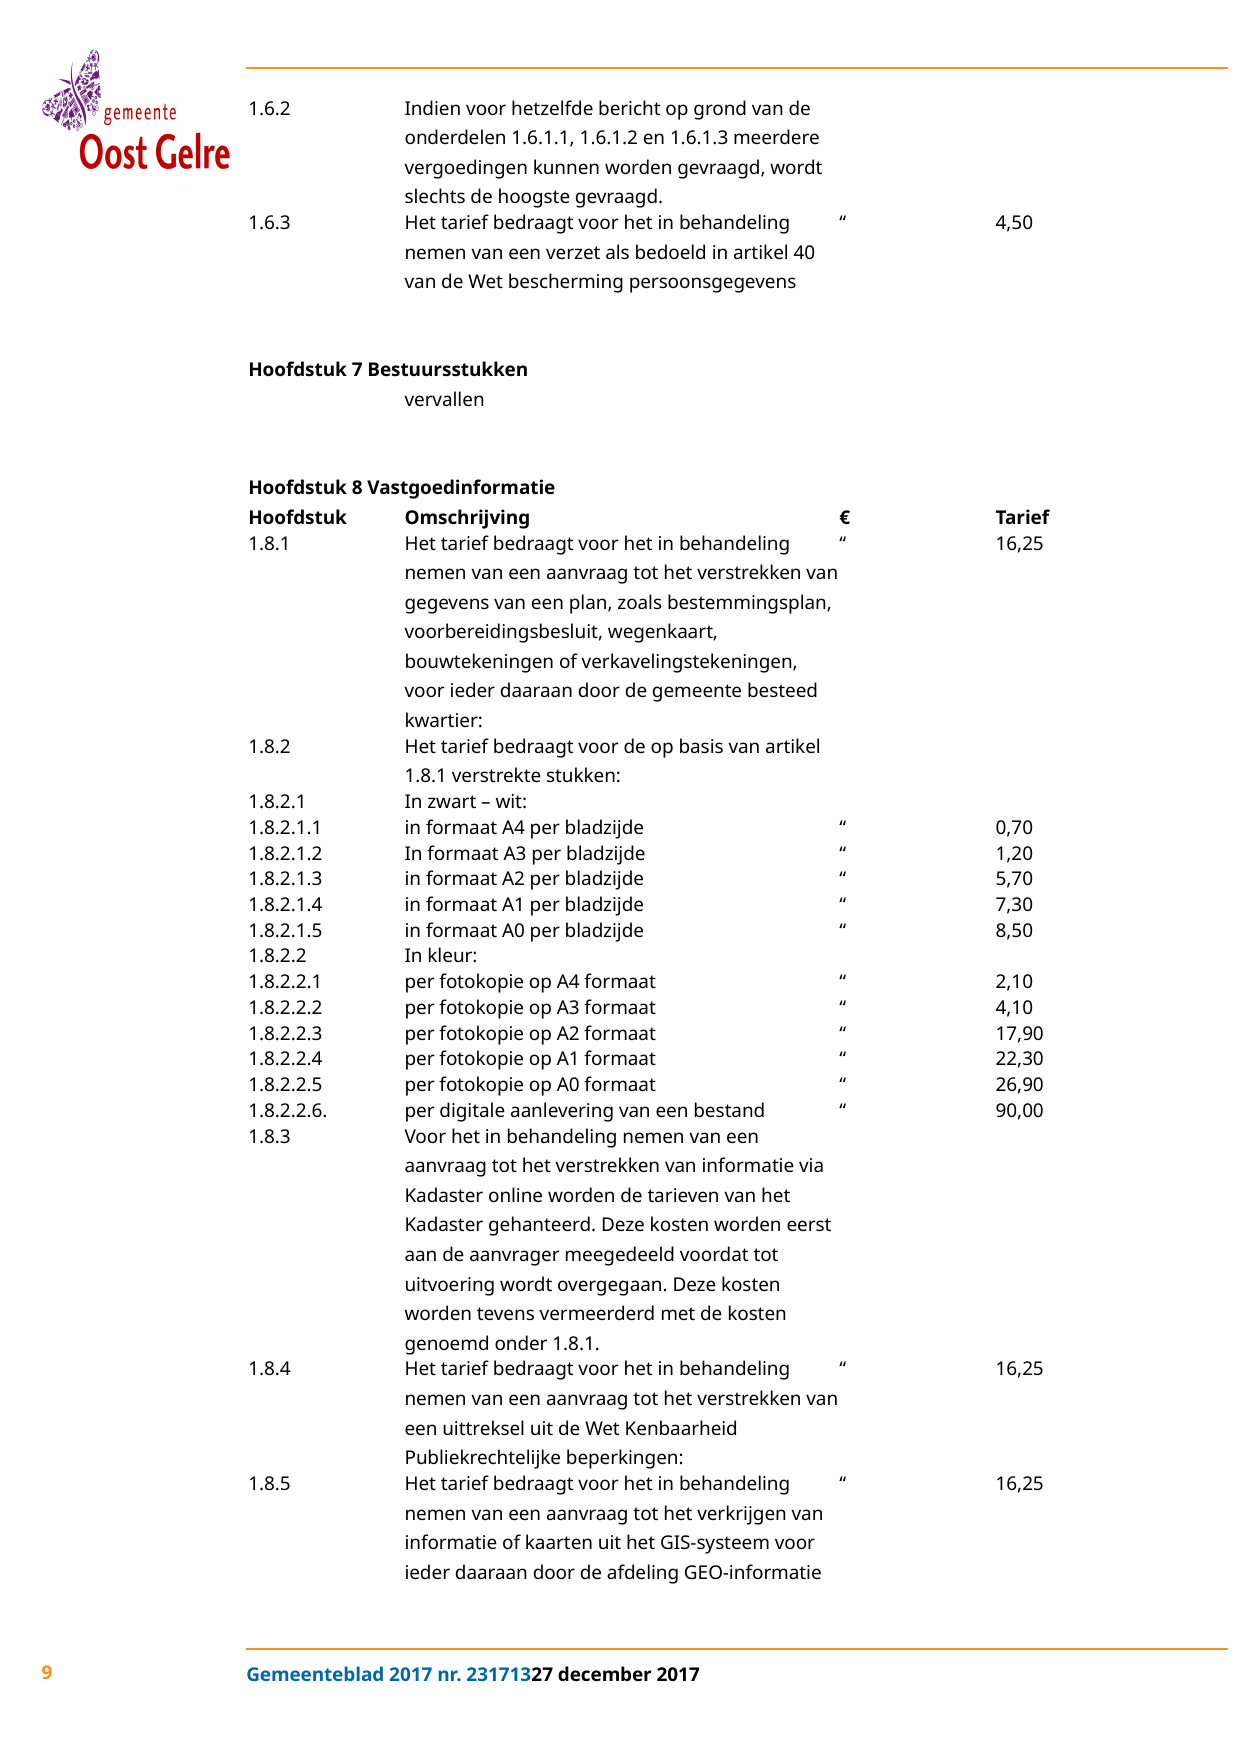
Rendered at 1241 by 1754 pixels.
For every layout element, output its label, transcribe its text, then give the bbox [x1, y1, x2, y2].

table_cell in formaat A2 per bladzijde [404, 866, 839, 891]
table_cell 16,25 [995, 530, 1152, 733]
table_cell [839, 1123, 995, 1356]
table_cell “ [839, 994, 995, 1020]
table_header Hoofdstuk [248, 504, 404, 530]
table_cell 7,30 [995, 891, 1152, 917]
table_cell In kleur: [404, 943, 839, 968]
table_cell per fotokopie op A1 formaat [404, 1046, 839, 1071]
table_cell 1.8.3 [248, 1123, 404, 1356]
table_cell [839, 788, 995, 814]
table_cell Het tarief bedraagt voor het in behandeling nemen van een aanvraag tot het verstrekken van gegevens van een plan, zoals bestemmingsplan, voorbereidingsbesluit, wegenkaart, bouwtekeningen of verkavelingstekeningen, voor ieder daaraan door de gemeente besteed kwartier: [404, 530, 839, 733]
table_cell “ [839, 209, 995, 294]
table_cell 5,70 [995, 866, 1152, 891]
table_cell [839, 733, 995, 788]
table_cell “ [839, 1097, 995, 1123]
table_cell 8,50 [995, 917, 1152, 943]
table_cell 1.8.2.2 [248, 943, 404, 968]
table_cell per fotokopie op A0 formaat [404, 1071, 839, 1097]
table_cell 1.8.2.2.1 [248, 969, 404, 994]
table_cell 4,10 [995, 994, 1152, 1020]
table_cell “ [839, 1071, 995, 1097]
table_cell per fotokopie op A4 formaat [404, 969, 839, 994]
table_cell Het tarief bedraagt voor het in behandeling nemen van een verzet als bedoeld in artikel 40 van de Wet bescherming persoonsgegevens [404, 209, 839, 294]
table_cell 22,30 [995, 1046, 1152, 1071]
table_cell 17,90 [995, 1020, 1152, 1046]
table_cell In formaat A3 per bladzijde [404, 840, 839, 866]
table_cell 1.8.2.1.1 [248, 814, 404, 840]
table_cell [995, 95, 1152, 209]
table_cell “ [839, 1020, 995, 1046]
table_header [248, 386, 404, 412]
table_cell [995, 1123, 1152, 1356]
table_cell “ [839, 1470, 995, 1584]
table_cell in formaat A0 per bladzijde [404, 917, 839, 943]
table_cell 1.8.2.1.3 [248, 866, 404, 891]
table_cell 4,50 [995, 209, 1152, 294]
table_cell 1.8.2.2.3 [248, 1020, 404, 1046]
table_cell 1.8.2.1.4 [248, 891, 404, 917]
table_cell “ [839, 1356, 995, 1470]
table_cell [839, 943, 995, 968]
table_cell Indien voor hetzelfde bericht op grond van de onderdelen 1.6.1.1, 1.6.1.2 en 1.6.1.3 meerdere vergoedingen kunnen worden gevraagd, wordt slechts de hoogste gevraagd. [404, 95, 839, 209]
table_header [839, 386, 995, 412]
table_cell Het tarief bedraagt voor het in behandeling nemen van een aanvraag tot het verkrijgen van informatie of kaarten uit het GIS-systeem voor ieder daaraan door de afdeling GEO-informatie [404, 1470, 839, 1584]
table_cell 1.8.4 [248, 1356, 404, 1470]
table_cell In zwart – wit: [404, 788, 839, 814]
table_cell Het tarief bedraagt voor de op basis van artikel 1.8.1 verstrekte stukken: [404, 733, 839, 788]
table_cell in formaat A4 per bladzijde [404, 814, 839, 840]
table_cell [995, 733, 1152, 788]
table_cell 1.8.2.2.5 [248, 1071, 404, 1097]
table_cell 1.8.2.2.6. [248, 1097, 404, 1123]
picture [41, 47, 231, 172]
table_cell 16,25 [995, 1356, 1152, 1470]
table_cell 1.8.2.2.4 [248, 1046, 404, 1071]
table_header Tarief [995, 504, 1152, 530]
table_header € [839, 504, 995, 530]
table_header Omschrijving [404, 504, 839, 530]
table_cell [995, 943, 1152, 968]
table_cell 1.8.2.1 [248, 788, 404, 814]
table_cell per fotokopie op A2 formaat [404, 1020, 839, 1046]
table_cell “ [839, 917, 995, 943]
table_cell “ [839, 814, 995, 840]
table_cell [839, 95, 995, 209]
table_cell “ [839, 840, 995, 866]
table_cell 1.8.1 [248, 530, 404, 733]
table_cell 1.8.2.1.2 [248, 840, 404, 866]
table_cell Voor het in behandeling nemen van een aanvraag tot het verstrekken van informatie via Kadaster online worden de tarieven van het Kadaster gehanteerd. Deze kosten worden eerst aan de aanvrager meegedeeld voordat tot uitvoering wordt overgegaan. Deze kosten worden tevens vermeerderd met de kosten genoemd onder 1.8.1. [404, 1123, 839, 1356]
table_cell 16,25 [995, 1470, 1152, 1584]
table_cell Het tarief bedraagt voor het in behandeling nemen van een aanvraag tot het verstrekken van een uittreksel uit de Wet Kenbaarheid Publiekrechtelijke beperkingen: [404, 1356, 839, 1470]
table_cell “ [839, 530, 995, 733]
text Hoofdstuk 7 Bestuursstukken [248, 357, 1152, 382]
table_cell 1.8.2.1.5 [248, 917, 404, 943]
table_cell 26,90 [995, 1071, 1152, 1097]
table_cell “ [839, 866, 995, 891]
table_cell 1.8.2.2.2 [248, 994, 404, 1020]
table_cell 0,70 [995, 814, 1152, 840]
table_cell per digitale aanlevering van een bestand [404, 1097, 839, 1123]
table_cell 1,20 [995, 840, 1152, 866]
table_cell 90,00 [995, 1097, 1152, 1123]
table_cell 2,10 [995, 969, 1152, 994]
table_cell “ [839, 969, 995, 994]
table_cell 1.6.2 [248, 95, 404, 209]
table_header [995, 386, 1152, 412]
table_cell “ [839, 891, 995, 917]
table_cell per fotokopie op A3 formaat [404, 994, 839, 1020]
table_cell 1.8.2 [248, 733, 404, 788]
table_cell 1.8.5 [248, 1470, 404, 1584]
text Hoofdstuk 8 Vastgoedinformatie [248, 474, 1152, 500]
table_cell [995, 788, 1152, 814]
table_cell 1.6.3 [248, 209, 404, 294]
table_cell “ [839, 1046, 995, 1071]
table_cell in formaat A1 per bladzijde [404, 891, 839, 917]
table_header vervallen [404, 386, 839, 412]
